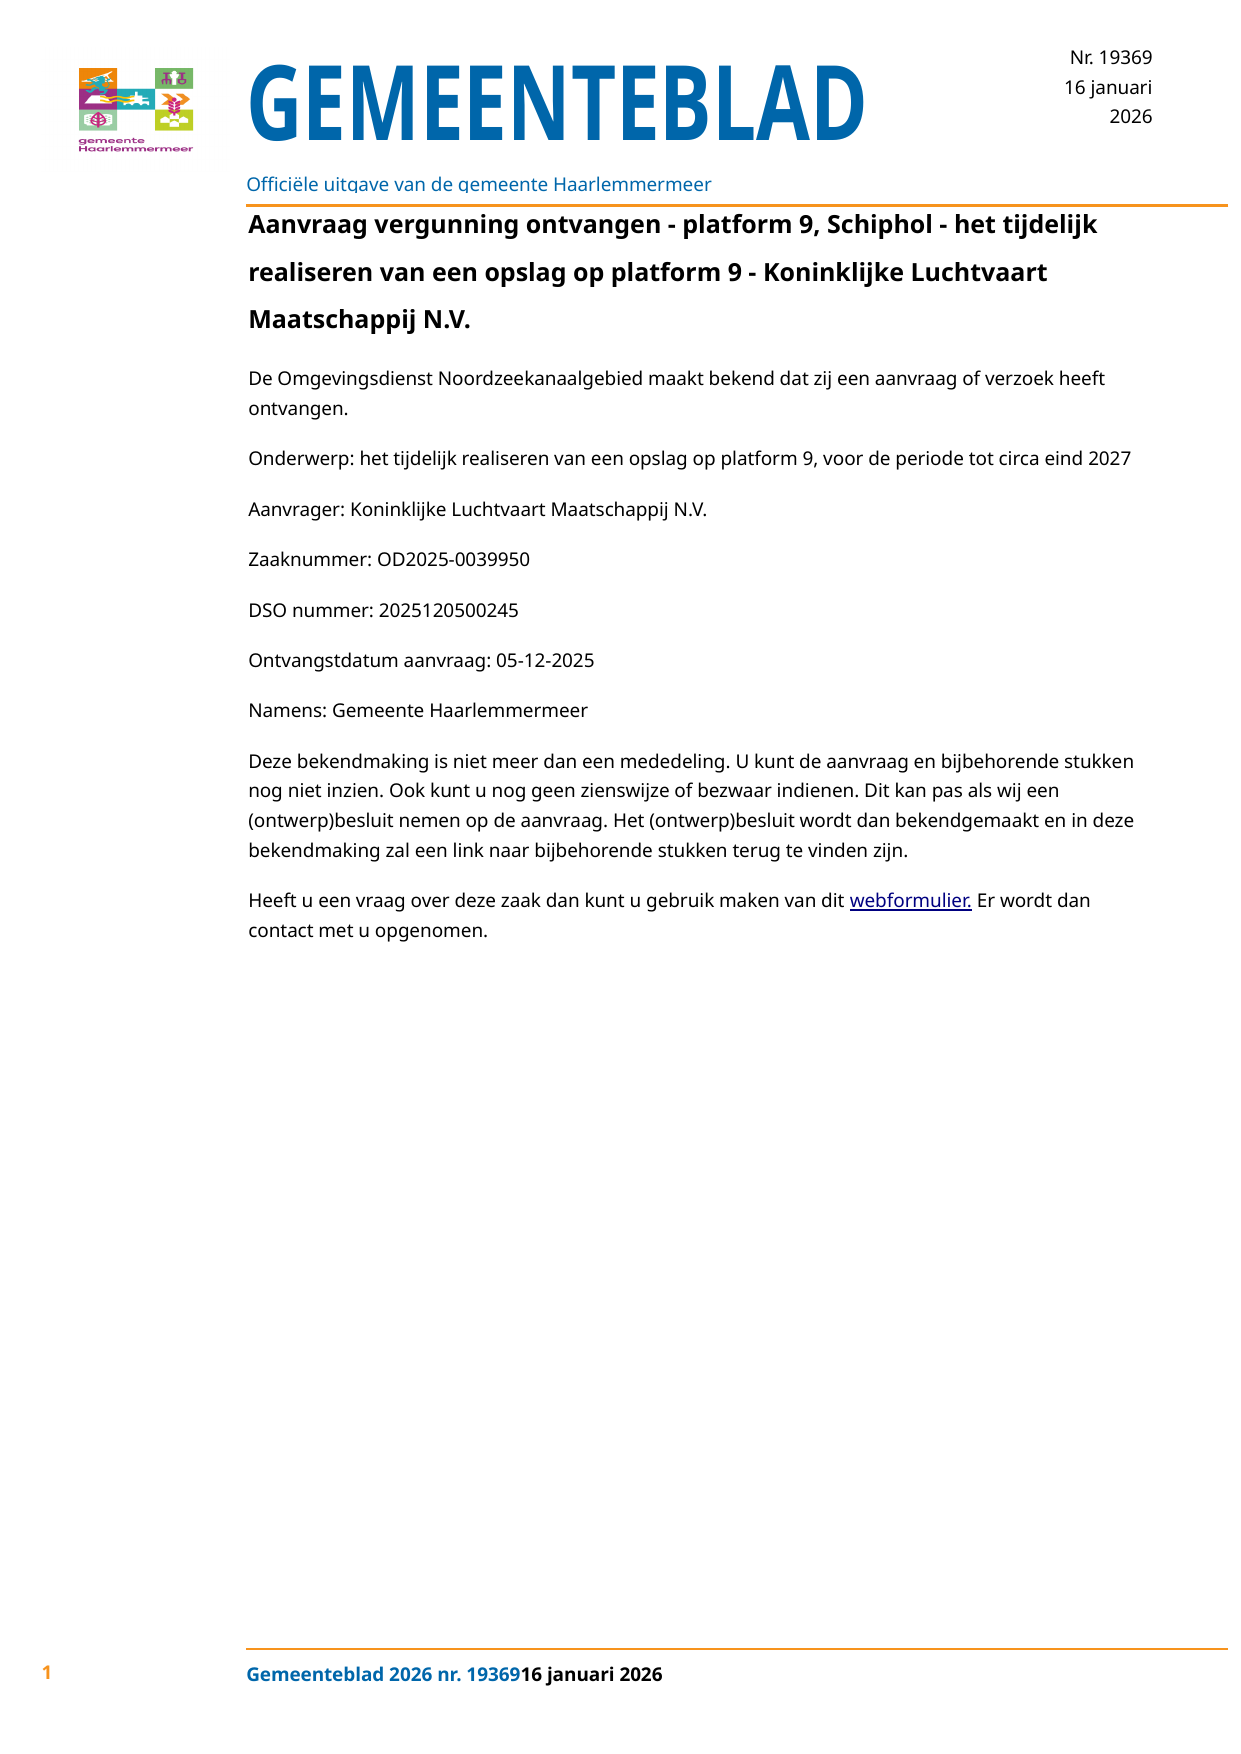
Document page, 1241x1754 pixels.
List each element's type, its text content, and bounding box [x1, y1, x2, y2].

text DSO nummer: 2025120500245 [248, 597, 1152, 622]
text Aanvrager: Koninklijke Luchtvaart Maatschappij N.V. [248, 496, 1152, 522]
text Onderwerp: het tijdelijk realiseren van een opslag op platform 9, voor de periode tot circa eind 2027 [248, 446, 1152, 471]
text Ontvangstdatum aanvraag: 05-12-2025 [248, 647, 1152, 673]
text Zaaknummer: OD2025-0039950 [248, 546, 1152, 572]
text Namens: Gemeente Haarlemmermeer [248, 698, 1152, 723]
text De Omgevingsdienst Noordzeekanaalgebied maakt bekend dat zij een aanvraag of verzoek heeft ontvangen. [248, 366, 1152, 421]
text Heeft u een vraag over deze zaak dan kunt u gebruik maken van dit webformulier. Er wordt dan contact met u opgenomen. [248, 887, 1152, 942]
text Aanvraag vergunning ontvangen - platform 9, Schiphol - het tijdelijk realiseren van een opslag op platform 9 - Koninklijke Luchtvaart Maatschappij N.V. [248, 207, 1152, 336]
picture [41, 47, 231, 172]
text Deze bekendmaking is niet meer dan een mededeling. U kunt de aanvraag en bijbehorende stukken nog niet inzien. Ook kunt u nog geen zienswijze of bezwaar indienen. Dit kan pas als wij een (ontwerp)besluit nemen op de aanvraag. Het (ontwerp)besluit wordt dan bekendgemaakt en in deze bekendmaking zal een link naar bijbehorende stukken terug te vinden zijn. [248, 748, 1152, 862]
